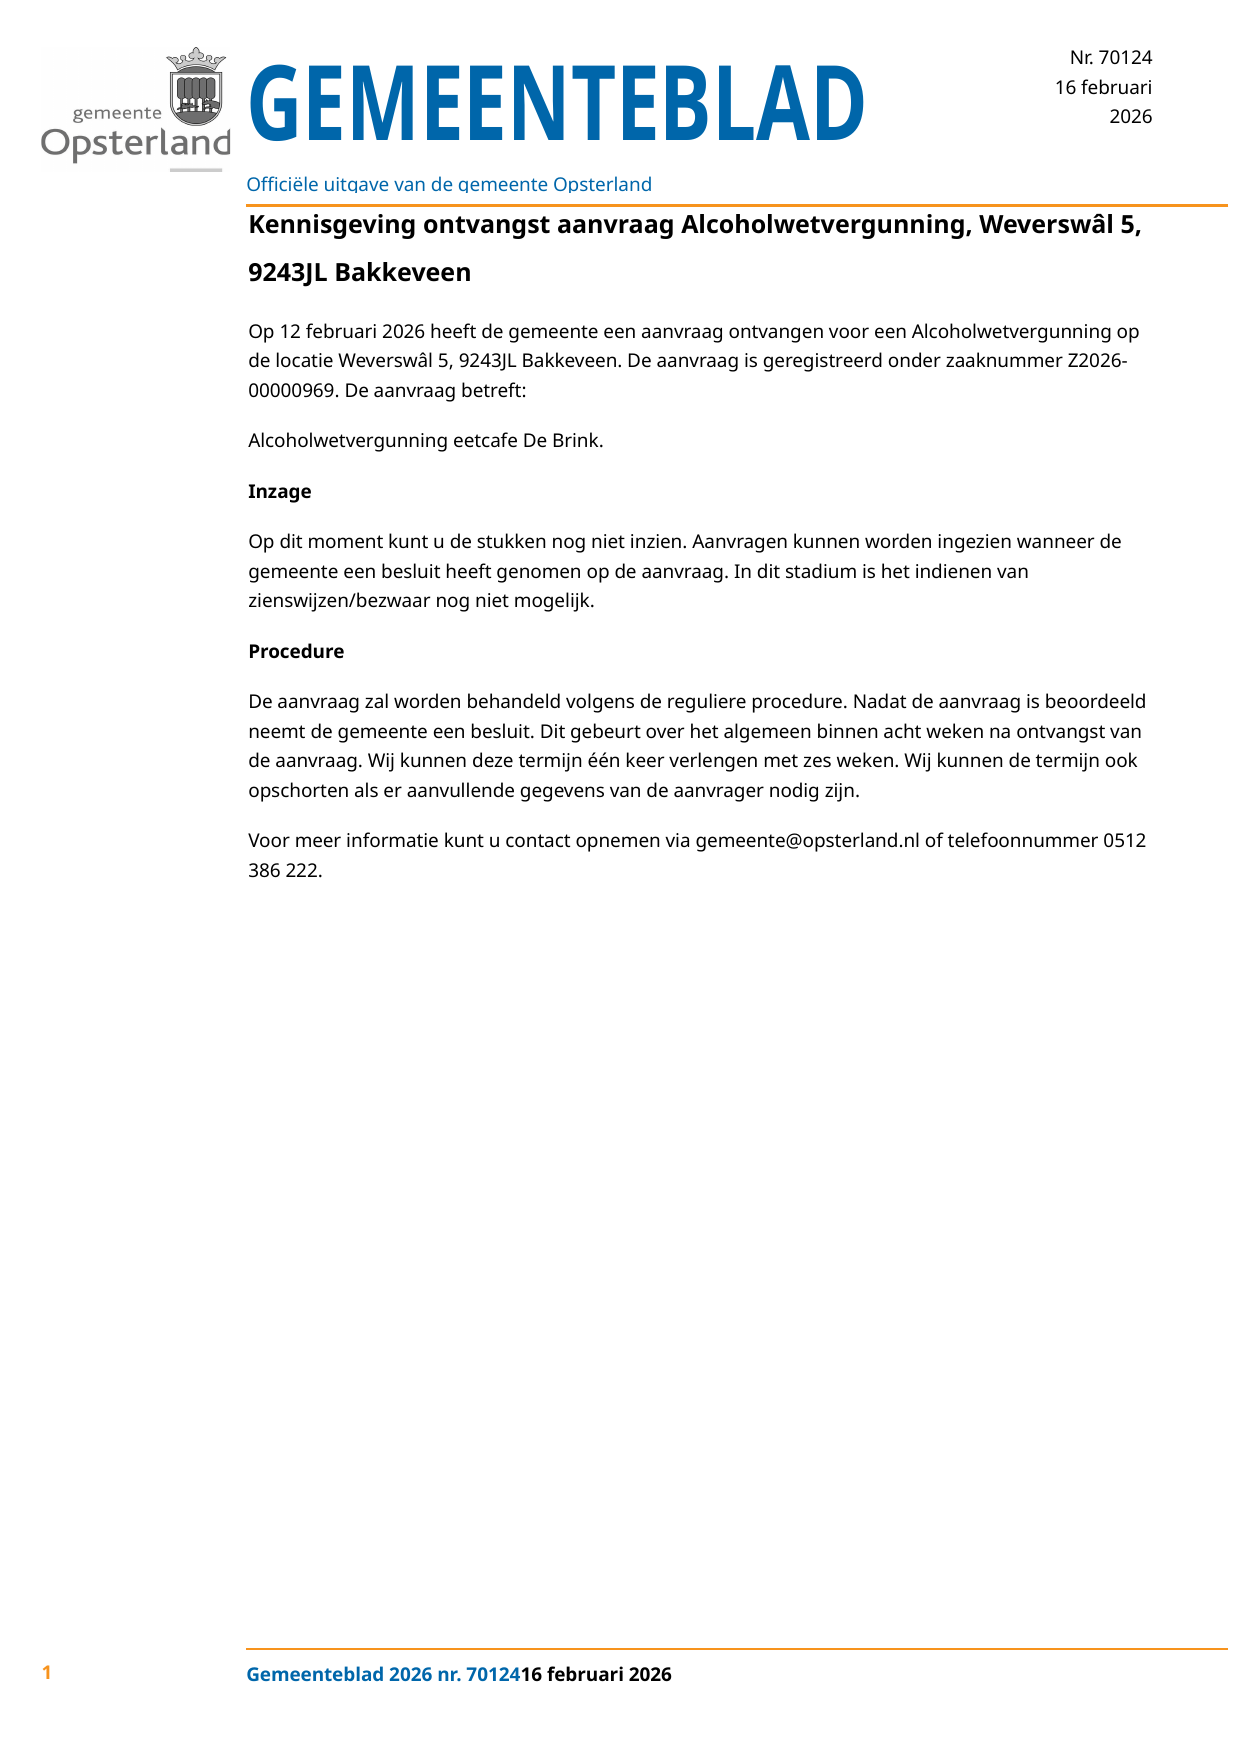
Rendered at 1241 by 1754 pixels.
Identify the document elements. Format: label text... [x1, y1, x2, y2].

text Kennisgeving ontvangst aanvraag Alcoholwetvergunning, Weverswâl 5, 9243JL Bakkeveen [248, 207, 1152, 288]
picture [41, 47, 231, 172]
text Procedure [248, 638, 1152, 664]
text Inzage [248, 478, 1152, 504]
text Voor meer informatie kunt u contact opnemen via gemeente@opsterland.nl of telefoonnummer 0512 386 222. [248, 827, 1152, 883]
text De aanvraag zal worden behandeld volgens de reguliere procedure. Nadat de aanvraag is beoordeeld neemt de gemeente een besluit. Dit gebeurt over het algemeen binnen acht weken na ontvangst van de aanvraag. Wij kunnen deze termijn één keer verlengen met zes weken. Wij kunnen de termijn ook opschorten als er aanvullende gegevens van de aanvrager nodig zijn. [248, 688, 1152, 803]
text Alcoholwetvergunning eetcafe De Brink. [248, 427, 1152, 453]
text Op dit moment kunt u de stukken nog niet inzien. Aanvragen kunnen worden ingezien wanneer de gemeente een besluit heeft genomen op de aanvraag. In dit stadium is het indienen van zienswijzen/bezwaar nog niet mogelijk. [248, 528, 1152, 613]
text Op 12 februari 2026 heeft de gemeente een aanvraag ontvangen voor een Alcoholwetvergunning op de locatie Weverswâl 5, 9243JL Bakkeveen. De aanvraag is geregistreerd onder zaaknummer Z2026-00000969. De aanvraag betreft: [248, 318, 1152, 403]
